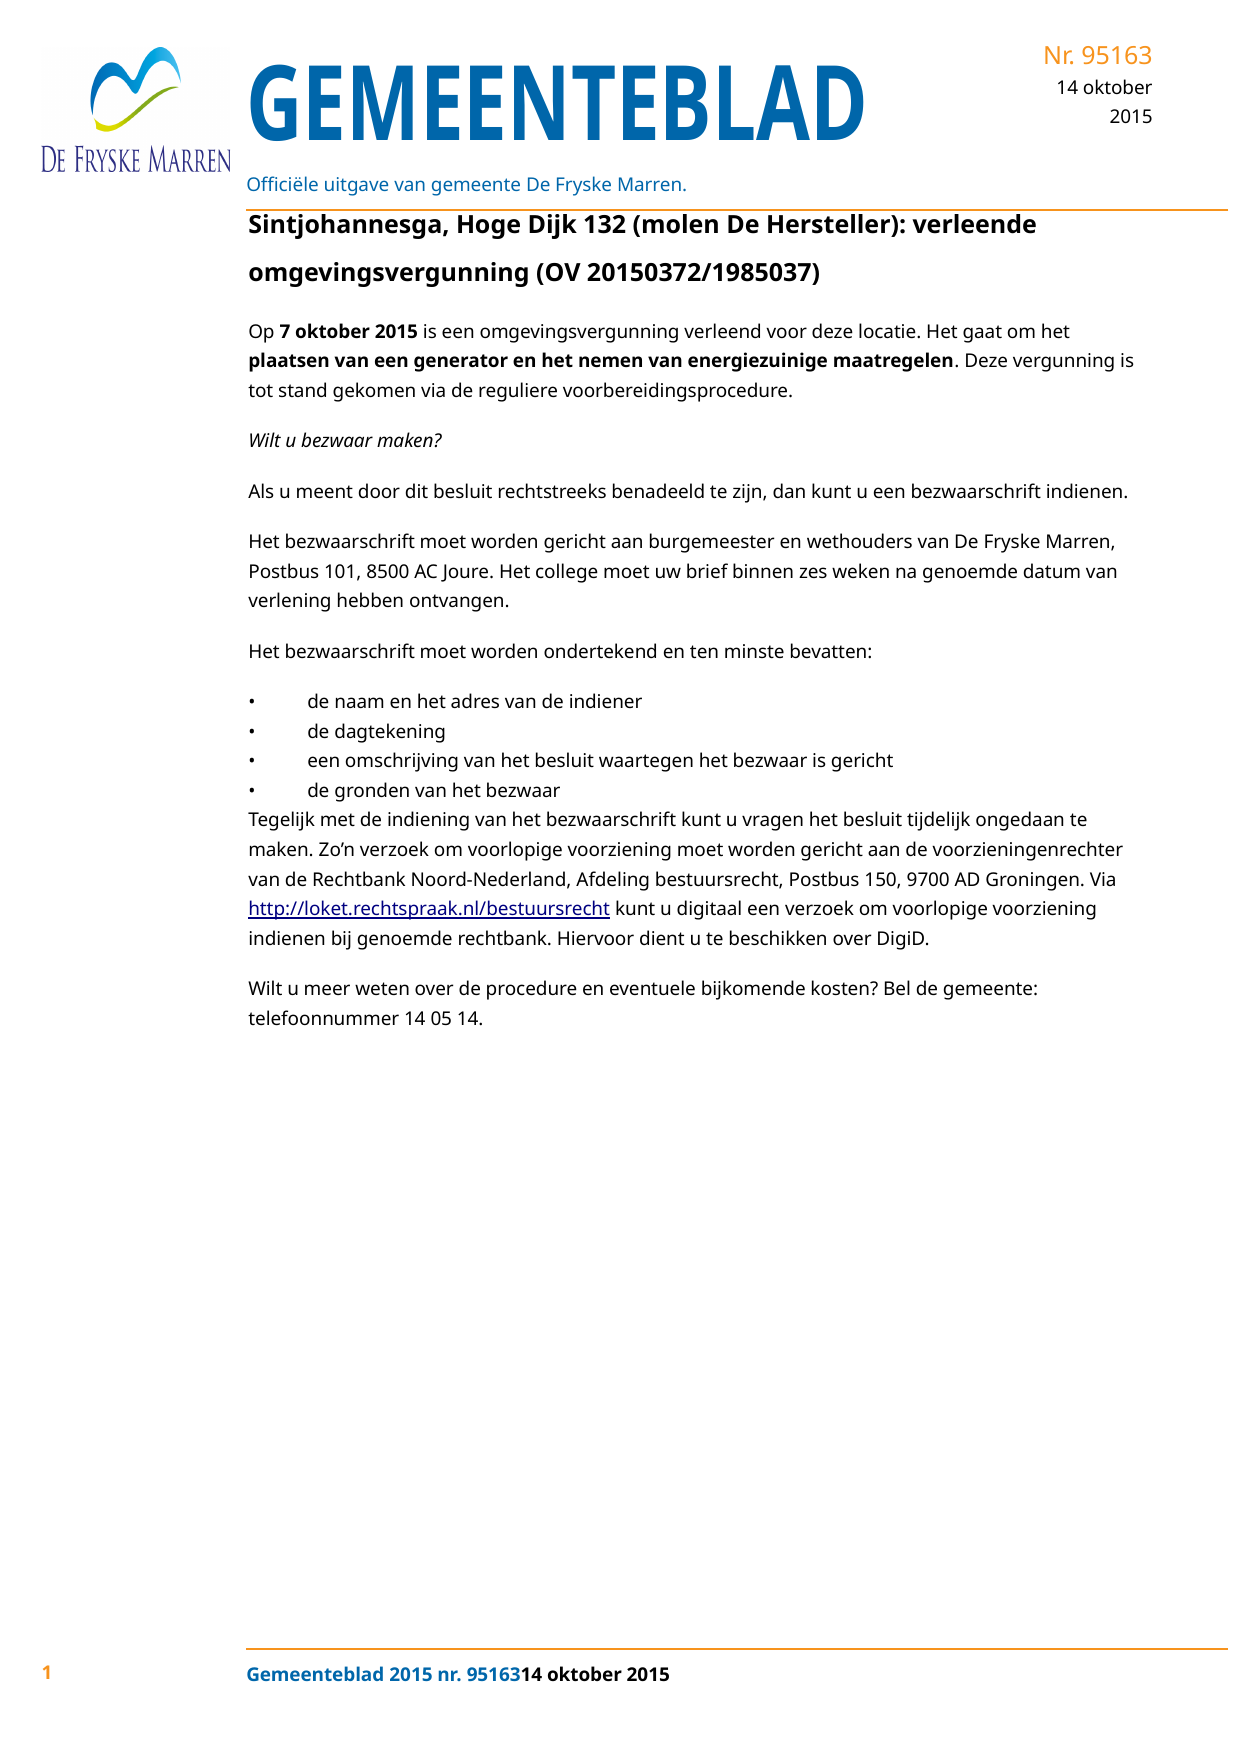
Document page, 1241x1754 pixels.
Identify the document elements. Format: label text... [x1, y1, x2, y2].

list de naam en het adres van de indiener [248, 688, 1152, 714]
list een omschrijving van het besluit waartegen het bezwaar is gericht [248, 747, 1152, 773]
text Wilt u bezwaar maken? [248, 427, 1152, 453]
text Als u meent door dit besluit rechtstreeks benadeeld te zijn, dan kunt u een bezwaarschrift indienen. [248, 478, 1152, 504]
text Het bezwaarschrift moet worden gericht aan burgemeester en wethouders van De Fryske Marren, Postbus 101, 8500 AC Joure. Het college moet uw brief binnen zes weken na genoemde datum van verlening hebben ontvangen. [248, 528, 1152, 613]
text Op 7 oktober 2015 is een omgevingsvergunning verleend voor deze locatie. Het gaat om het plaatsen van een generator en het nemen van energiezuinige maatregelen. Deze vergunning is tot stand gekomen via de reguliere voorbereidingsprocedure. [248, 318, 1152, 403]
text Sintjohannesga, Hoge Dijk 132 (molen De Hersteller): verleende omgevingsvergunning (OV 20150372/1985037) [248, 211, 1152, 288]
list de gronden van het bezwaar [248, 777, 1152, 803]
text Wilt u meer weten over de procedure en eventuele bijkomende kosten? Bel de gemeente: telefoonnummer 14 05 14. [248, 975, 1152, 1031]
list de dagtekening [248, 718, 1152, 744]
text Tegelijk met de indiening van het bezwaarschrift kunt u vragen het besluit tijdelijk ongedaan te maken. Zo’n verzoek om voorlopige voorziening moet worden gericht aan de voorzieningenrechter van de Rechtbank Noord-Nederland, Afdeling bestuursrecht, Postbus 150, 9700 AD Groningen. Via http://loket.rechtspraak.nl/bestuursrecht kunt u digitaal een verzoek om voorlopige voorziening indienen bij genoemde rechtbank. Hiervoor dient u te beschikken over DigiD. [248, 807, 1152, 951]
text Het bezwaarschrift moet worden ondertekend en ten minste bevatten: [248, 638, 1152, 664]
picture [41, 47, 231, 172]
